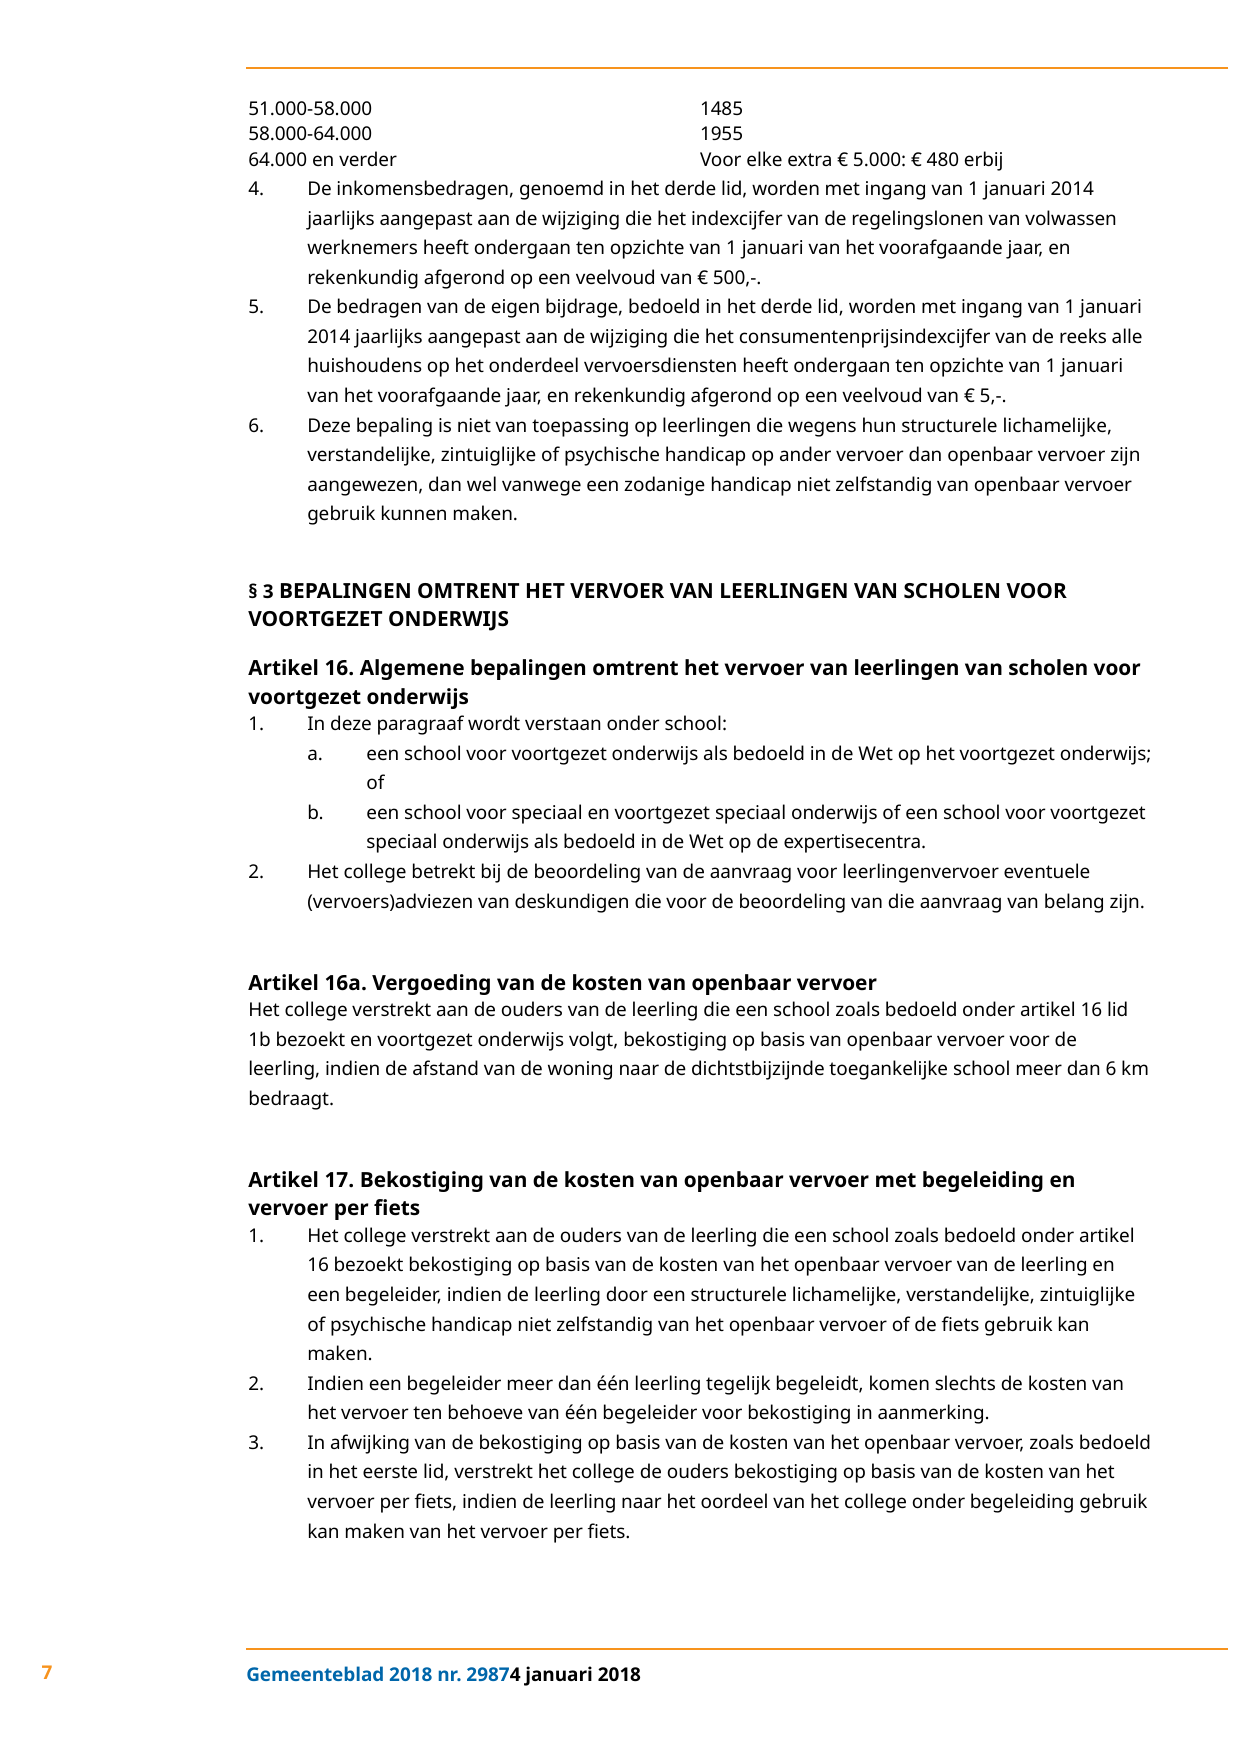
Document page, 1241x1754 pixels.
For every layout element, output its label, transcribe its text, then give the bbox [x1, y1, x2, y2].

picture [41, 47, 231, 172]
text Artikel 16a. Vergoeding van de kosten van openbaar vervoer [248, 968, 1152, 996]
table_cell 64.000 en verder [248, 146, 700, 172]
text Artikel 17. Bekostiging van de kosten van openbaar vervoer met begeleiding en vervoer per fiets [248, 1165, 1152, 1222]
list een school voor speciaal en voortgezet speciaal onderwijs of een school voor voortgezet speciaal onderwijs als bedoeld in de Wet op de expertisecentra. [307, 799, 1152, 854]
text Artikel 16. Algemene bepalingen omtrent het vervoer van leerlingen van scholen voor voortgezet onderwijs [248, 653, 1152, 710]
list In deze paragraaf wordt verstaan onder school: [248, 710, 1152, 736]
list Deze bepaling is niet van toepassing op leerlingen die wegens hun structurele lichamelijke, verstandelijke, zintuiglijke of psychische handicap op ander vervoer dan openbaar vervoer zijn aangewezen, dan wel vanwege een zodanige handicap niet zelfstandig van openbaar vervoer gebruik kunnen maken. [248, 412, 1152, 526]
list Indien een begeleider meer dan één leerling tegelijk begeleidt, komen slechts de kosten van het vervoer ten behoeve van één begeleider voor bekostiging in aanmerking. [248, 1370, 1152, 1425]
table_cell 1485 [700, 95, 1152, 121]
list De bedragen van de eigen bijdrage, bedoeld in het derde lid, worden met ingang van 1 januari 2014 jaarlijks aangepast aan de wijziging die het consumentenprijsindexcijfer van de reeks alle huishoudens op het onderdeel vervoersdiensten heeft ondergaan ten opzichte van 1 januari van het voorafgaande jaar, en rekenkundig afgerond op een veelvoud van € 5,-. [248, 293, 1152, 408]
text Het college verstrekt aan de ouders van de leerling die een school zoals bedoeld onder artikel 16 lid 1b bezoekt en voortgezet onderwijs volgt, bekostiging op basis van openbaar vervoer voor de leerling, indien de afstand van de woning naar de dichtstbijzijnde toegankelijke school meer dan 6 km bedraagt. [248, 996, 1152, 1111]
list een school voor voortgezet onderwijs als bedoeld in de Wet op het voortgezet onderwijs; of [307, 740, 1152, 795]
table_cell 1955 [700, 121, 1152, 146]
text § 3 BEPALINGEN OMTRENT HET VERVOER VAN LEERLINGEN VAN SCHOLEN VOOR VOORTGEZET ONDERWIJS [248, 576, 1152, 633]
list Het college verstrekt aan de ouders van de leerling die een school zoals bedoeld onder artikel 16 bezoekt bekostiging op basis van de kosten van het openbaar vervoer van de leerling en een begeleider, indien de leerling door een structurele lichamelijke, verstandelijke, zintuiglijke of psychische handicap niet zelfstandig van het openbaar vervoer of de fiets gebruik kan maken. [248, 1222, 1152, 1366]
table_cell Voor elke extra € 5.000: € 480 erbij [700, 146, 1152, 172]
list Het college betrekt bij de beoordeling van de aanvraag voor leerlingenvervoer eventuele (vervoers)adviezen van deskundigen die voor de beoordeling van die aanvraag van belang zijn. [248, 858, 1152, 914]
list De inkomensbedragen, genoemd in het derde lid, worden met ingang van 1 januari 2014 jaarlijks aangepast aan de wijziging die het indexcijfer van de regelingslonen van volwassen werknemers heeft ondergaan ten opzichte van 1 januari van het voorafgaande jaar, en rekenkundig afgerond op een veelvoud van € 500,-. [248, 175, 1152, 290]
list In afwijking van de bekostiging op basis van de kosten van het openbaar vervoer, zoals bedoeld in het eerste lid, verstrekt het college de ouders bekostiging op basis van de kosten van het vervoer per fiets, indien de leerling naar het oordeel van het college onder begeleiding gebruik kan maken van het vervoer per fiets. [248, 1429, 1152, 1543]
table_cell 58.000-64.000 [248, 121, 700, 146]
table_cell 51.000-58.000 [248, 95, 700, 121]
